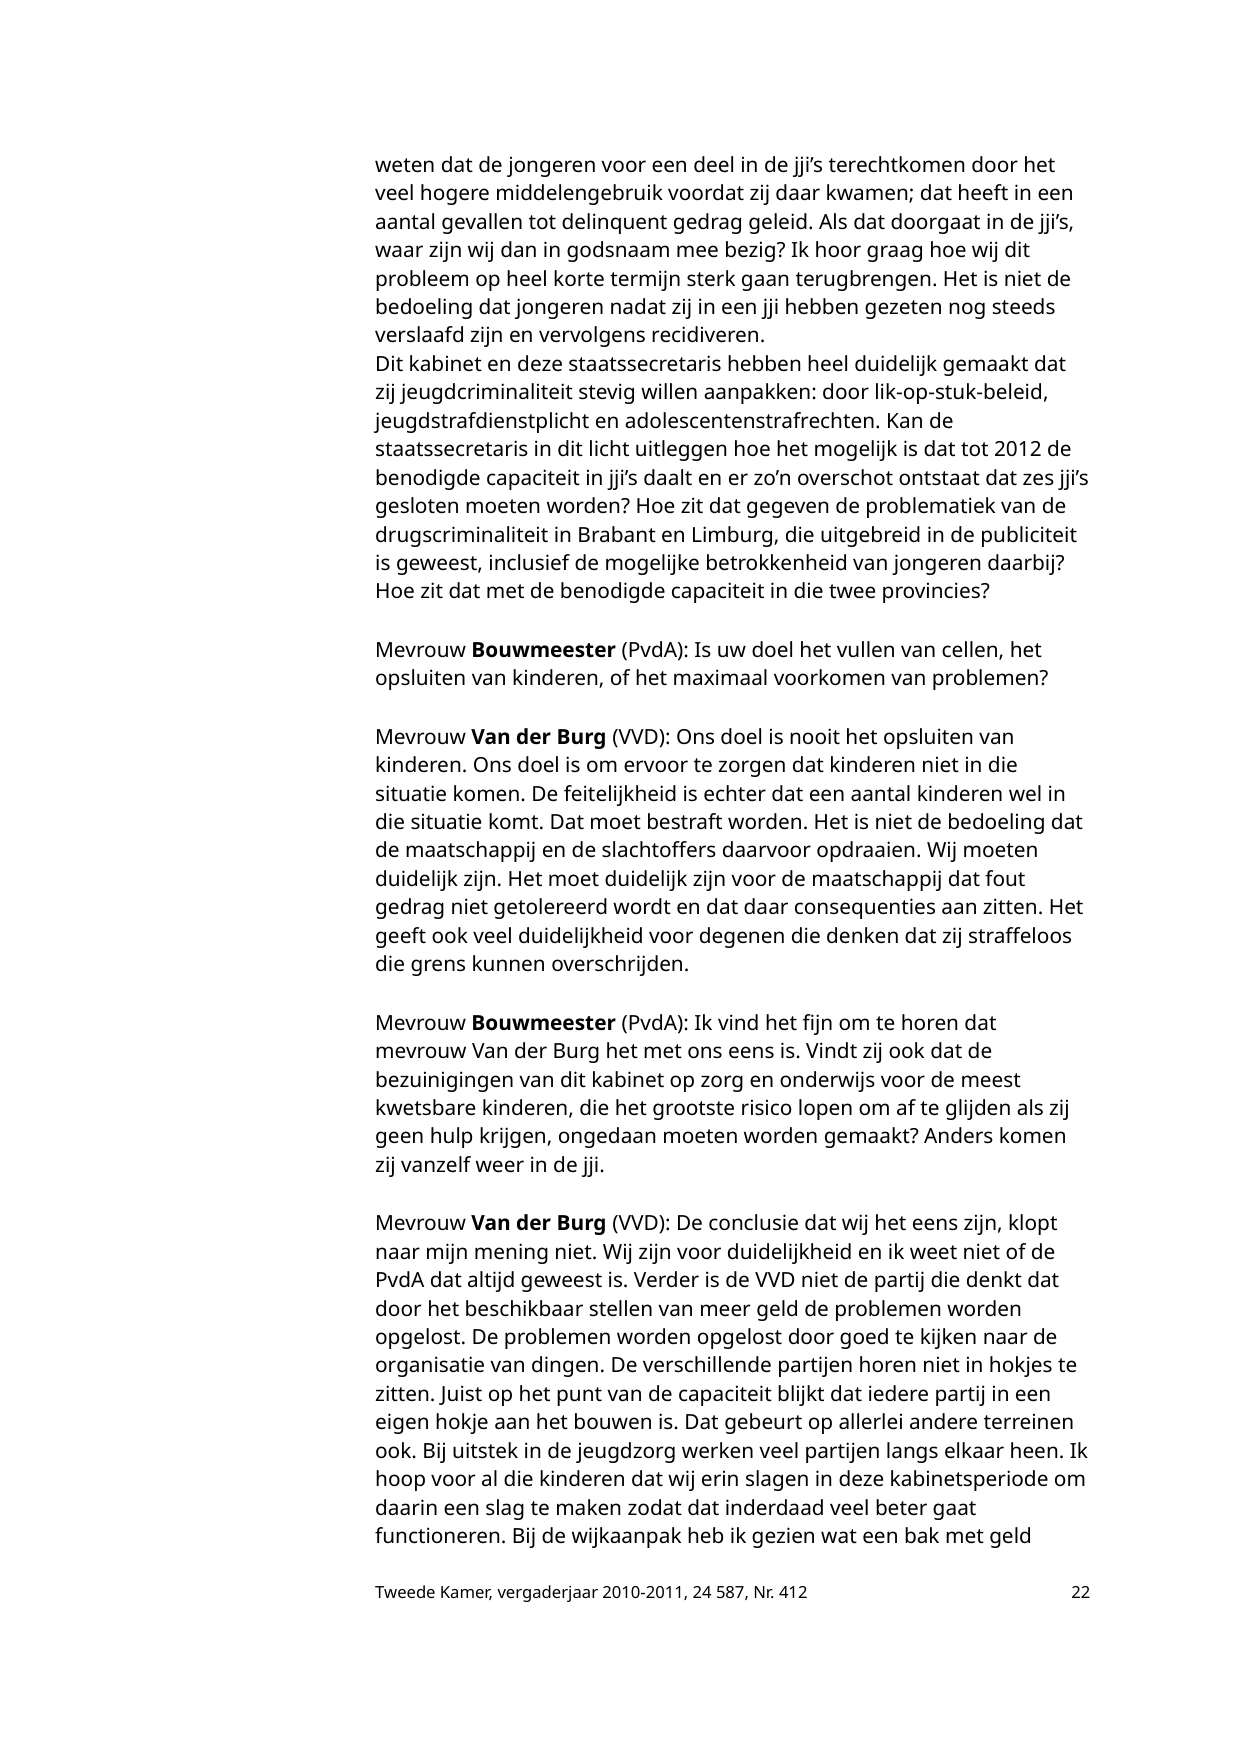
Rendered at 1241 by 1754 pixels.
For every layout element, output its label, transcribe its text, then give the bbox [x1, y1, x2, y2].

text weten dat de jongeren voor een deel in de jji’s terechtkomen door het veel hogere middelengebruik voordat zij daar kwamen; dat heeft in een aantal gevallen tot delinquent gedrag geleid. Als dat doorgaat in de jji’s, waar zijn wij dan in godsnaam mee bezig? Ik hoor graag hoe wij dit probleem op heel korte termijn sterk gaan terugbrengen. Het is niet de bedoeling dat jongeren nadat zij in een jji hebben gezeten nog steeds verslaafd zijn en vervolgens recidiveren. [375, 150, 1090, 349]
text Mevrouw Van der Burg (VVD): Ons doel is nooit het opsluiten van kinderen. Ons doel is om ervoor te zorgen dat kinderen niet in die situatie komen. De feitelijkheid is echter dat een aantal kinderen wel in die situatie komt. Dat moet bestraft worden. Het is niet de bedoeling dat de maatschappij en de slachtoffers daarvoor opdraaien. Wij moeten duidelijk zijn. Het moet duidelijk zijn voor de maatschappij dat fout gedrag niet getolereerd wordt en dat daar consequenties aan zitten. Het geeft ook veel duidelijkheid voor degenen die denken dat zij straffeloos die grens kunnen overschrijden. [375, 722, 1090, 978]
text Mevrouw Bouwmeester (PvdA): Ik vind het fijn om te horen dat mevrouw Van der Burg het met ons eens is. Vindt zij ook dat de bezuinigingen van dit kabinet op zorg en onderwijs voor de meest kwetsbare kinderen, die het grootste risico lopen om af te glijden als zij geen hulp krijgen, ongedaan moeten worden gemaakt? Anders komen zij vanzelf weer in de jji. [375, 1008, 1090, 1178]
text Dit kabinet en deze staatssecretaris hebben heel duidelijk gemaakt dat zij jeugdcriminaliteit stevig willen aanpakken: door lik-op-stuk-beleid, jeugdstrafdienstplicht en adolescentenstrafrechten. Kan de staatssecretaris in dit licht uitleggen hoe het mogelijk is dat tot 2012 de benodigde capaciteit in jji’s daalt en er zo’n overschot ontstaat dat zes jji’s gesloten moeten worden? Hoe zit dat gegeven de problematiek van de drugscriminaliteit in Brabant en Limburg, die uitgebreid in de publiciteit is geweest, inclusief de mogelijke betrokkenheid van jongeren daarbij? Hoe zit dat met de benodigde capaciteit in die twee provincies? [375, 349, 1090, 605]
text Mevrouw Bouwmeester (PvdA): Is uw doel het vullen van cellen, het opsluiten van kinderen, of het maximaal voorkomen van problemen? [375, 635, 1090, 692]
text Mevrouw Van der Burg (VVD): De conclusie dat wij het eens zijn, klopt naar mijn mening niet. Wij zijn voor duidelijkheid en ik weet niet of de PvdA dat altijd geweest is. Verder is de VVD niet de partij die denkt dat door het beschikbaar stellen van meer geld de problemen worden opgelost. De problemen worden opgelost door goed te kijken naar de organisatie van dingen. De verschillende partijen horen niet in hokjes te zitten. Juist op het punt van de capaciteit blijkt dat iedere partij in een eigen hokje aan het bouwen is. Dat gebeurt op allerlei andere terreinen ook. Bij uitstek in de jeugdzorg werken veel partijen langs elkaar heen. Ik hoop voor al die kinderen dat wij erin slagen in deze kabinetsperiode om daarin een slag te maken zodat dat inderdaad veel beter gaat functioneren. Bij de wijkaanpak heb ik gezien wat een bak met geld [375, 1208, 1090, 1550]
